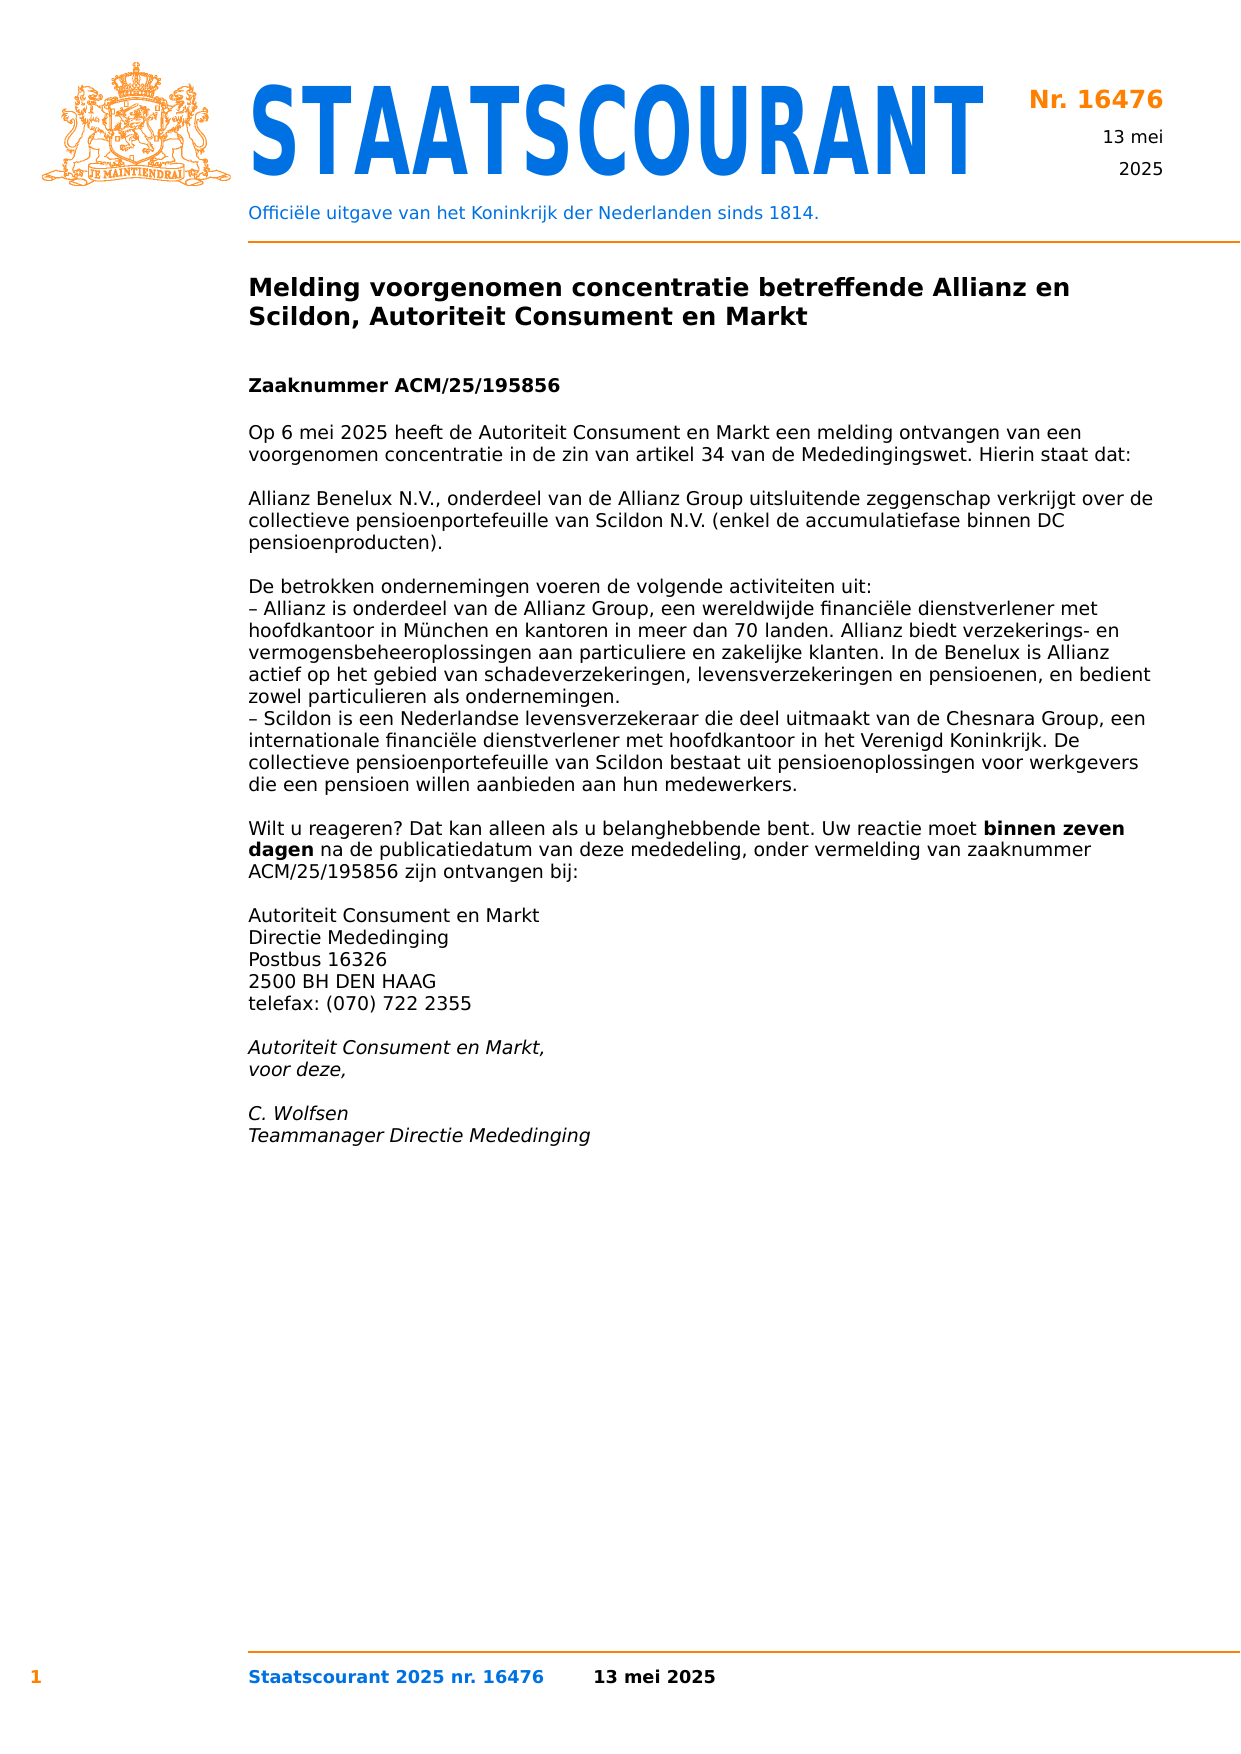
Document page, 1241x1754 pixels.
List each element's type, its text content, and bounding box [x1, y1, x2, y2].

text – Allianz is onderdeel van de Allianz Group, een wereldwijde financiële dienstverlener met hoofdkantoor in München en kantoren in meer dan 70 landen. Allianz biedt verzekerings- en vermogensbeheeroplossingen aan particuliere en zakelijke klanten. In de Benelux is Allianz actief op het gebied van schadeverzekeringen, levensverzekeringen en pensioenen, en bedient zowel particulieren als ondernemingen. [248, 598, 1163, 708]
text Autoriteit Consument en Markt [248, 905, 1163, 927]
text De betrokken ondernemingen voeren de volgende activiteiten uit: [248, 576, 1163, 598]
text Directie Mededinging [248, 927, 1163, 949]
table_header Nr. 16476 [998, 62, 1240, 121]
text – Scildon is een Nederlandse levensverzekeraar die deel uitmaakt van de Chesnara Group, een internationale financiële dienstverlener met hoofdkantoor in het Verenigd Koninkrijk. De collectieve pensioenportefeuille van Scildon bestaat uit pensioenoplossingen voor werkgevers die een pensioen willen aanbieden aan hun medewerkers. [248, 708, 1163, 796]
text Autoriteit Consument en Markt, voor deze, C. Wolfsen Teammanager Directie Mededinging [248, 1037, 1163, 1147]
text Op 6 mei 2025 heeft de Autoriteit Consument en Markt een melding ontvangen van een voorgenomen concentratie in de zin van artikel 34 van de Mededingingswet. Hierin staat dat: [248, 422, 1163, 466]
text 2500 BH DEN HAAG [248, 971, 1163, 993]
table_cell Officiële uitgave van het Koninkrijk der Nederlanden sinds 1814. [248, 203, 1240, 241]
text Wilt u reageren? Dat kan alleen als u belanghebbende bent. Uw reactie moet binnen zeven dagen na de publicatiedatum van deze mededeling, onder vermelding van zaaknummer ACM/25/195856 zijn ontvangen bij: [248, 817, 1163, 883]
picture [41, 62, 231, 186]
text Allianz Benelux N.V., onderdeel van de Allianz Group uitsluitende zeggenschap verkrijgt over de collectieve pensioenportefeuille van Scildon N.V. (enkel de accumulatiefase binnen DC pensioenproducten). [248, 488, 1163, 554]
table_header [25, 62, 248, 241]
text telefax: (070) 722 2355 [248, 993, 1163, 1015]
table_cell 2025 [998, 153, 1240, 203]
subtitle Melding voorgenomen concentratie betreffende Allianz en Scildon, Autoriteit Consument en Markt [248, 273, 1163, 331]
subtitle Zaaknummer ACM/25/195856 [248, 375, 1163, 397]
table_header STAATSCOURANT [248, 62, 998, 203]
table_cell 13 mei [998, 121, 1240, 153]
text Postbus 16326 [248, 949, 1163, 971]
